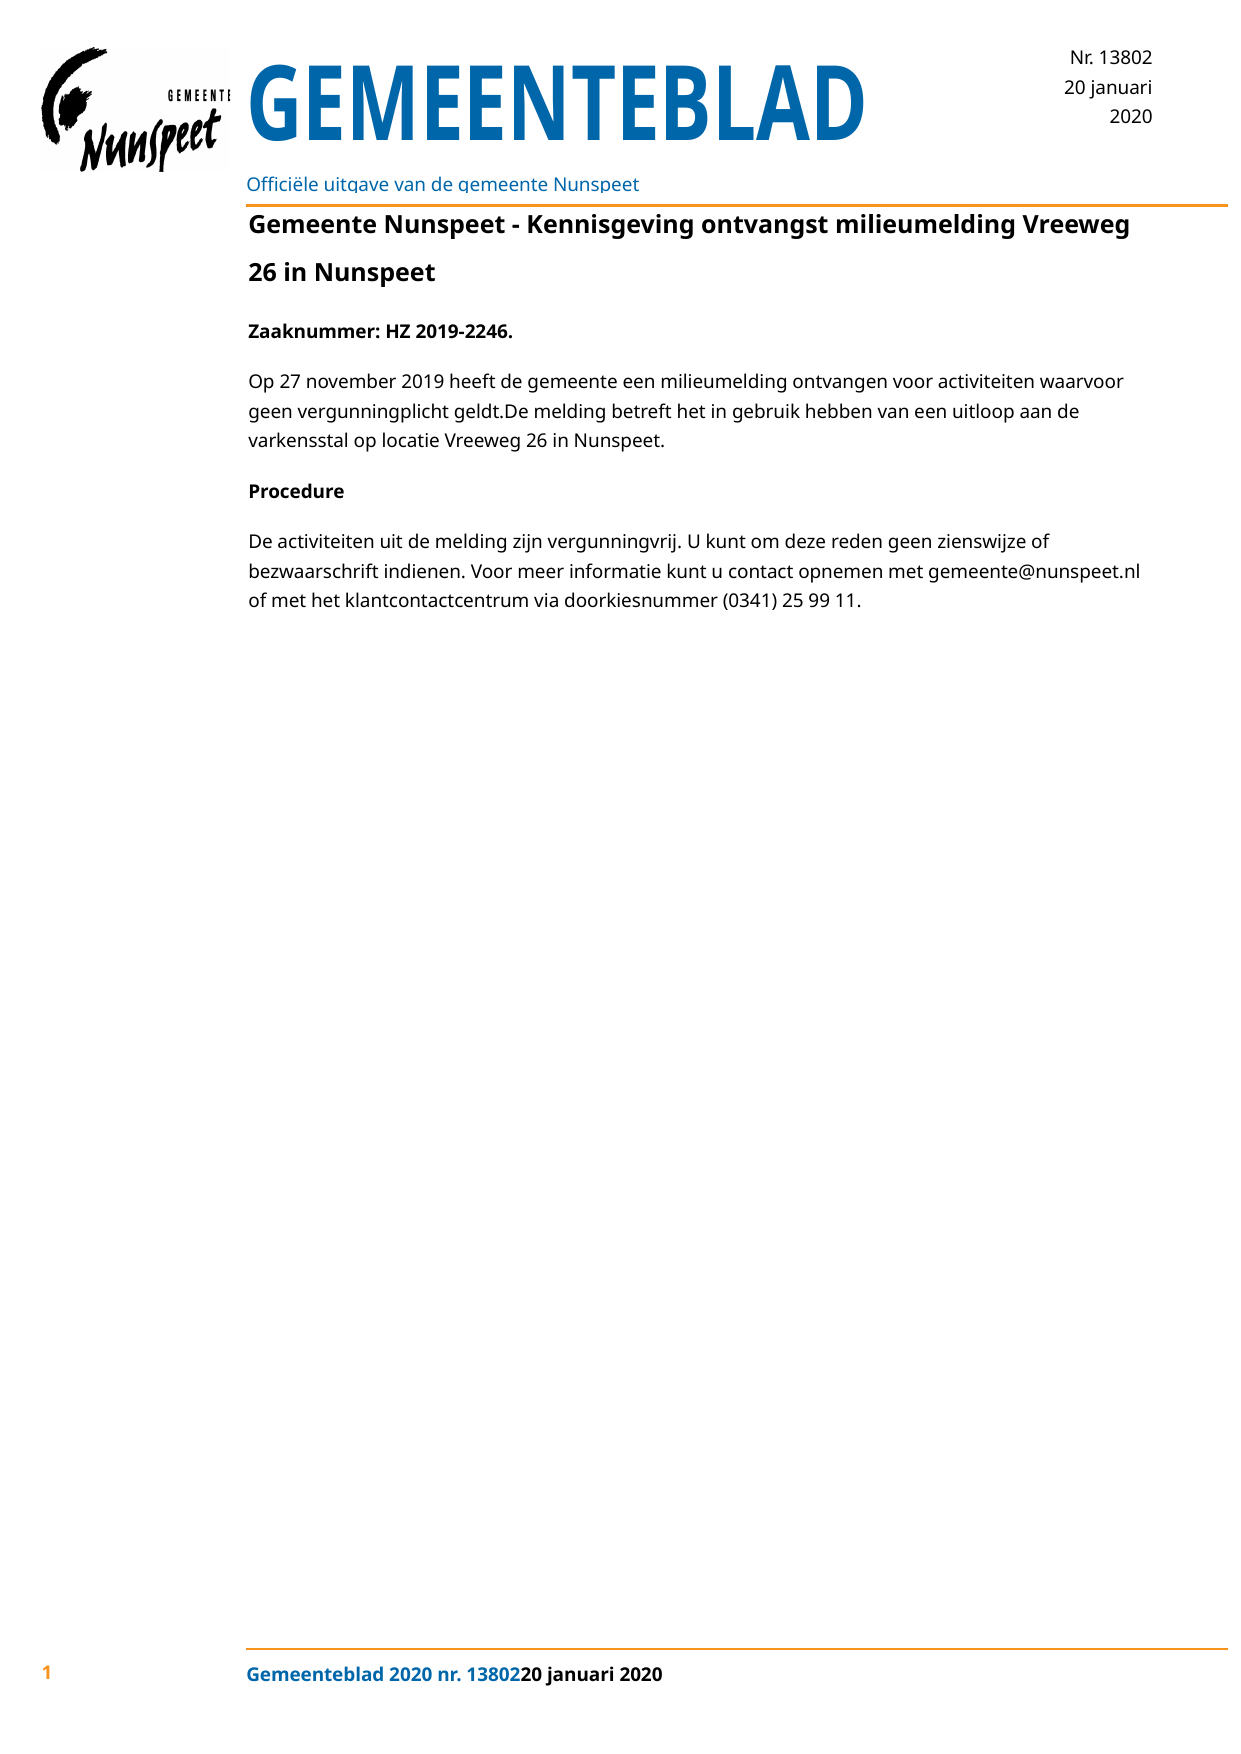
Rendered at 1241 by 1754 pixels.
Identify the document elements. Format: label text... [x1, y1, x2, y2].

text Op 27 november 2019 heeft de gemeente een milieumelding ontvangen voor activiteiten waarvoor geen vergunningplicht geldt.De melding betreft het in gebruik hebben van een uitloop aan de varkensstal op locatie Vreeweg 26 in Nunspeet. [248, 368, 1152, 453]
text De activiteiten uit de melding zijn vergunningvrij. U kunt om deze reden geen zienswijze of bezwaarschrift indienen. Voor meer informatie kunt u contact opnemen met gemeente@nunspeet.nl of met het klantcontactcentrum via doorkiesnummer (0341) 25 99 11. [248, 528, 1152, 613]
text Procedure [248, 478, 1152, 504]
text Zaaknummer: HZ 2019-2246. [248, 318, 1152, 344]
picture [41, 47, 231, 172]
text Gemeente Nunspeet - Kennisgeving ontvangst milieumelding Vreeweg 26 in Nunspeet [248, 207, 1152, 288]
